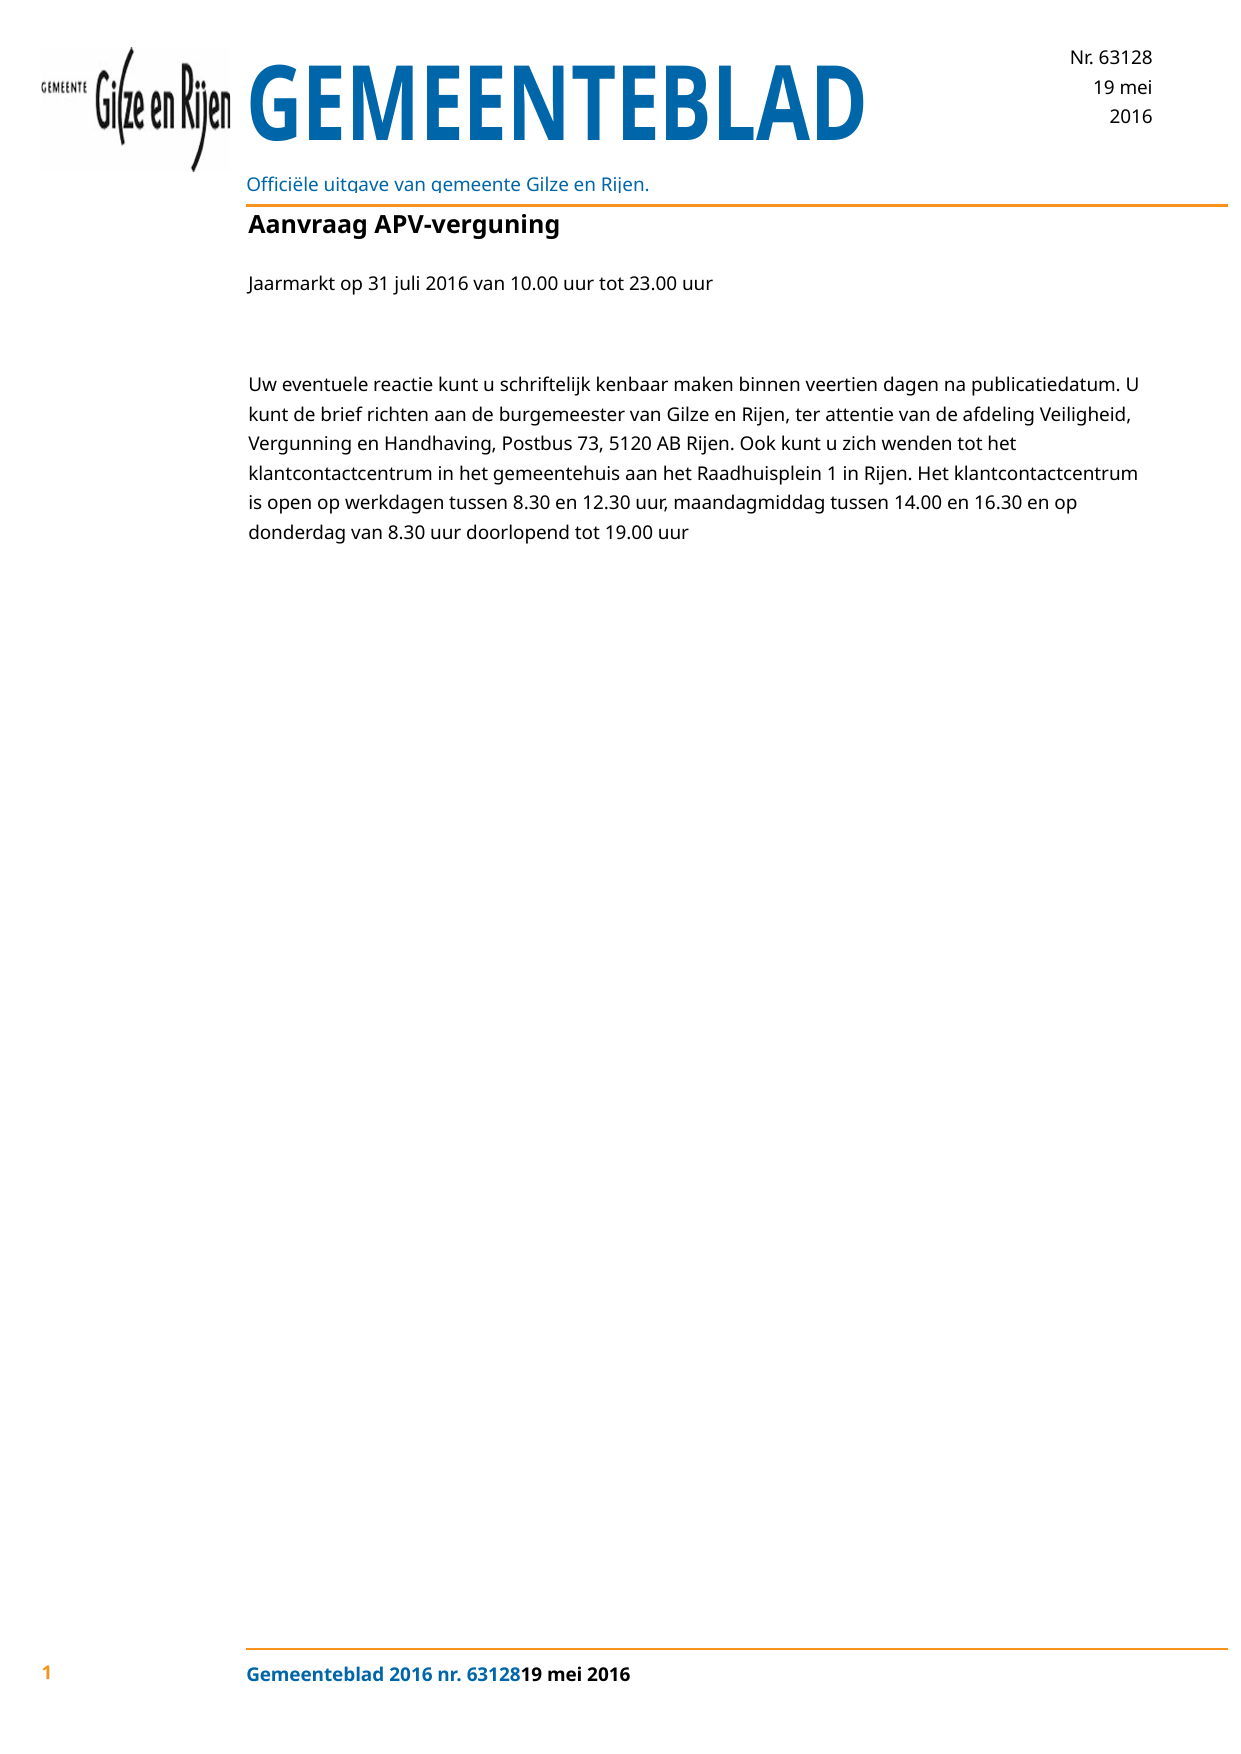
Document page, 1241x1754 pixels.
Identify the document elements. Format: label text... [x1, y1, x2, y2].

text Uw eventuele reactie kunt u schriftelijk kenbaar maken binnen veertien dagen na publicatiedatum. U kunt de brief richten aan de burgemeester van Gilze en Rijen, ter attentie van de afdeling Veiligheid, Vergunning en Handhaving, Postbus 73, 5120 AB Rijen. Ook kunt u zich wenden tot het klantcontactcentrum in het gemeentehuis aan het Raadhuisplein 1 in Rijen. Het klantcontactcentrum is open op werkdagen tussen 8.30 en 12.30 uur, maandagmiddag tussen 14.00 en 16.30 en op donderdag van 8.30 uur doorlopend tot 19.00 uur [248, 371, 1152, 545]
picture [41, 47, 231, 172]
text Jaarmarkt op 31 juli 2016 van 10.00 uur tot 23.00 uur [248, 270, 1152, 296]
text Aanvraag APV-verguning [248, 207, 1152, 241]
